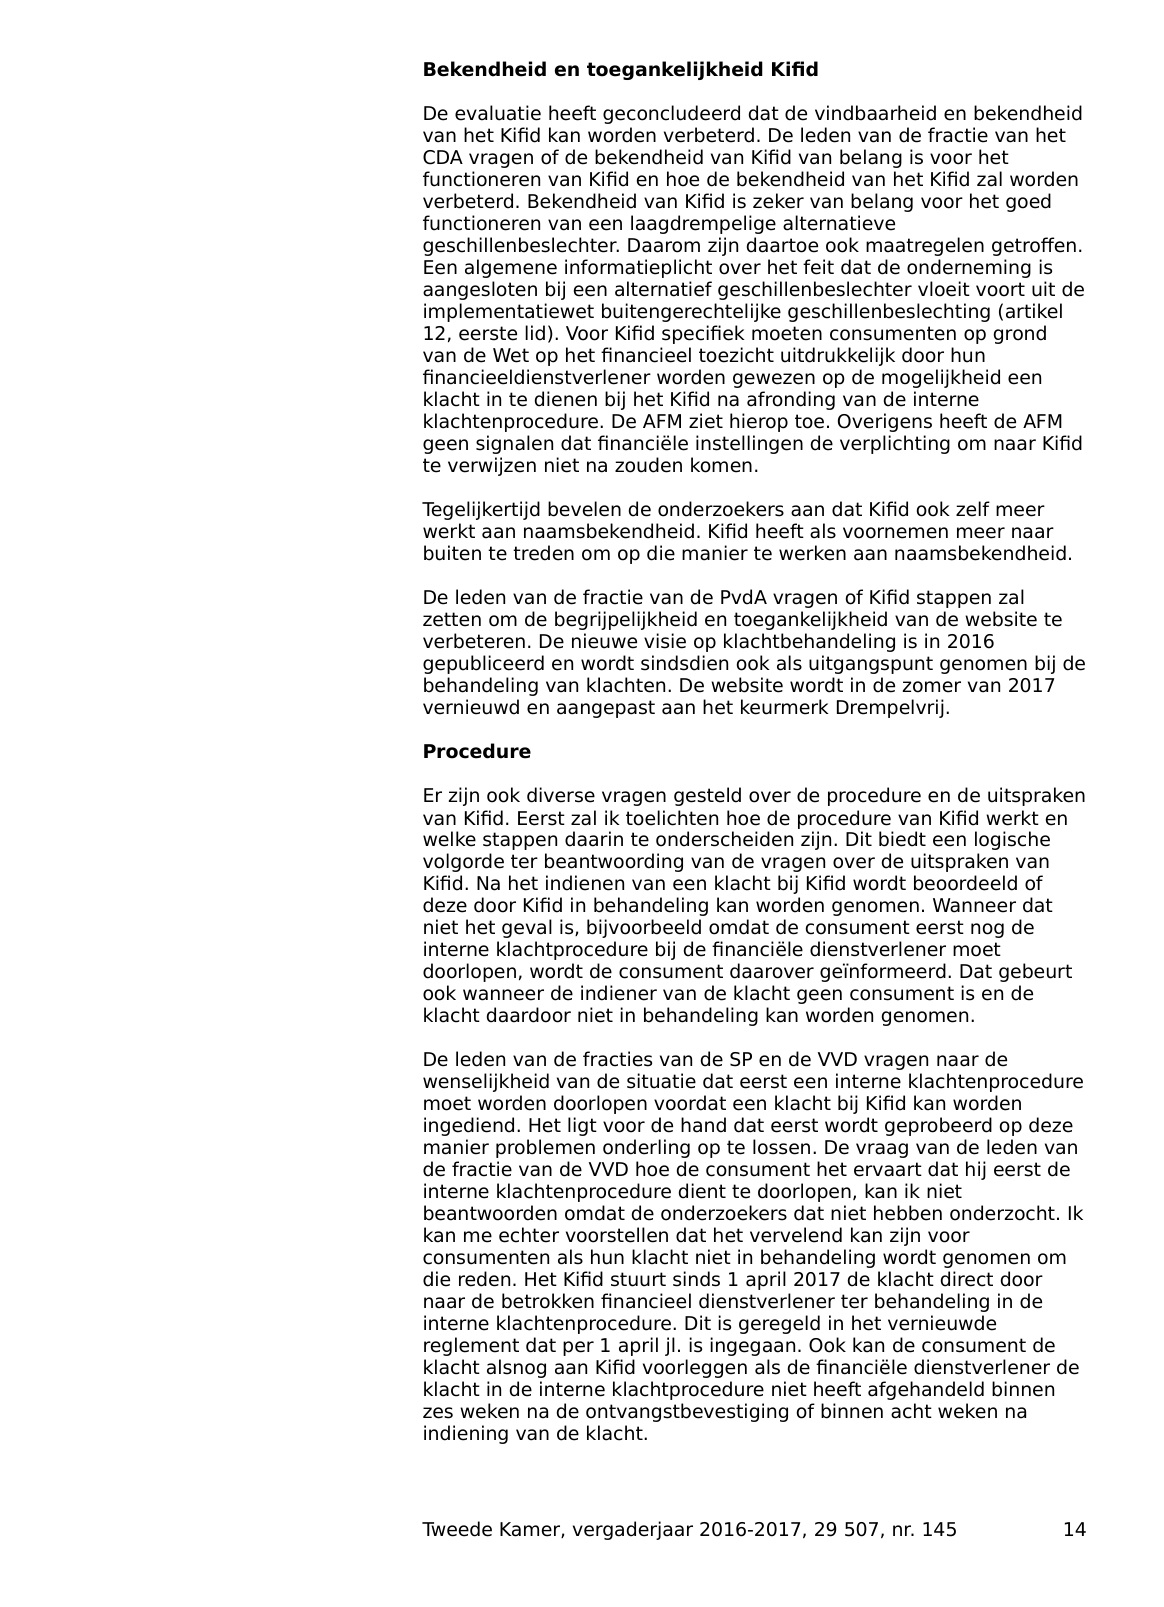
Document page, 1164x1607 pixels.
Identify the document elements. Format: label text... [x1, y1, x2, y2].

subtitle Procedure [422, 741, 1087, 763]
text Tegelijkertijd bevelen de onderzoekers aan dat Kifid ook zelf meer werkt aan naamsbekendheid. Kifid heeft als voornemen meer naar buiten te treden om op die manier te werken aan naamsbekendheid. [422, 499, 1087, 565]
text De leden van de fracties van de SP en de VVD vragen naar de wenselijkheid van de situatie dat eerst een interne klachtenprocedure moet worden doorlopen voordat een klacht bij Kifid kan worden ingediend. Het ligt voor de hand dat eerst wordt geprobeerd op deze manier problemen onderling op te lossen. De vraag van de leden van de fractie van de VVD hoe de consument het ervaart dat hij eerst de interne klachtenprocedure dient te doorlopen, kan ik niet beantwoorden omdat de onderzoekers dat niet hebben onderzocht. Ik kan me echter voorstellen dat het vervelend kan zijn voor consumenten als hun klacht niet in behandeling wordt genomen om die reden. Het Kifid stuurt sinds 1 april 2017 de klacht direct door naar de betrokken financieel dienstverlener ter behandeling in de interne klachtenprocedure. Dit is geregeld in het vernieuwde reglement dat per 1 april jl. is ingegaan. Ook kan de consument de klacht alsnog aan Kifid voorleggen als de financiële dienstverlener de klacht in de interne klachtprocedure niet heeft afgehandeld binnen zes weken na de ontvangstbevestiging of binnen acht weken na indiening van de klacht. [422, 1049, 1087, 1445]
subtitle Bekendheid en toegankelijkheid Kifid [422, 59, 1087, 81]
text Er zijn ook diverse vragen gesteld over de procedure en de uitspraken van Kifid. Eerst zal ik toelichten hoe de procedure van Kifid werkt en welke stappen daarin te onderscheiden zijn. Dit biedt een logische volgorde ter beantwoording van de vragen over de uitspraken van Kifid. Na het indienen van een klacht bij Kifid wordt beoordeeld of deze door Kifid in behandeling kan worden genomen. Wanneer dat niet het geval is, bijvoorbeeld omdat de consument eerst nog de interne klachtprocedure bij de financiële dienstverlener moet doorlopen, wordt de consument daarover geïnformeerd. Dat gebeurt ook wanneer de indiener van de klacht geen consument is en de klacht daardoor niet in behandeling kan worden genomen. [422, 785, 1087, 1027]
text De leden van de fractie van de PvdA vragen of Kifid stappen zal zetten om de begrijpelijkheid en toegankelijkheid van de website te verbeteren. De nieuwe visie op klachtbehandeling is in 2016 gepubliceerd en wordt sindsdien ook als uitgangspunt genomen bij de behandeling van klachten. De website wordt in de zomer van 2017 vernieuwd en aangepast aan het keurmerk Drempelvrij. [422, 587, 1087, 719]
text De evaluatie heeft geconcludeerd dat de vindbaarheid en bekendheid van het Kifid kan worden verbeterd. De leden van de fractie van het CDA vragen of de bekendheid van Kifid van belang is voor het functioneren van Kifid en hoe de bekendheid van het Kifid zal worden verbeterd. Bekendheid van Kifid is zeker van belang voor het goed functioneren van een laagdrempelige alternatieve geschillenbeslechter. Daarom zijn daartoe ook maatregelen getroffen. Een algemene informatieplicht over het feit dat de onderneming is aangesloten bij een alternatief geschillenbeslechter vloeit voort uit de implementatiewet buitengerechtelijke geschillenbeslechting (artikel 12, eerste lid). Voor Kifid specifiek moeten consumenten op grond van de Wet op het financieel toezicht uitdrukkelijk door hun financieeldienstverlener worden gewezen op de mogelijkheid een klacht in te dienen bij het Kifid na afronding van de interne klachtenprocedure. De AFM ziet hierop toe. Overigens heeft de AFM geen signalen dat financiële instellingen de verplichting om naar Kifid te verwijzen niet na zouden komen. [422, 103, 1087, 477]
